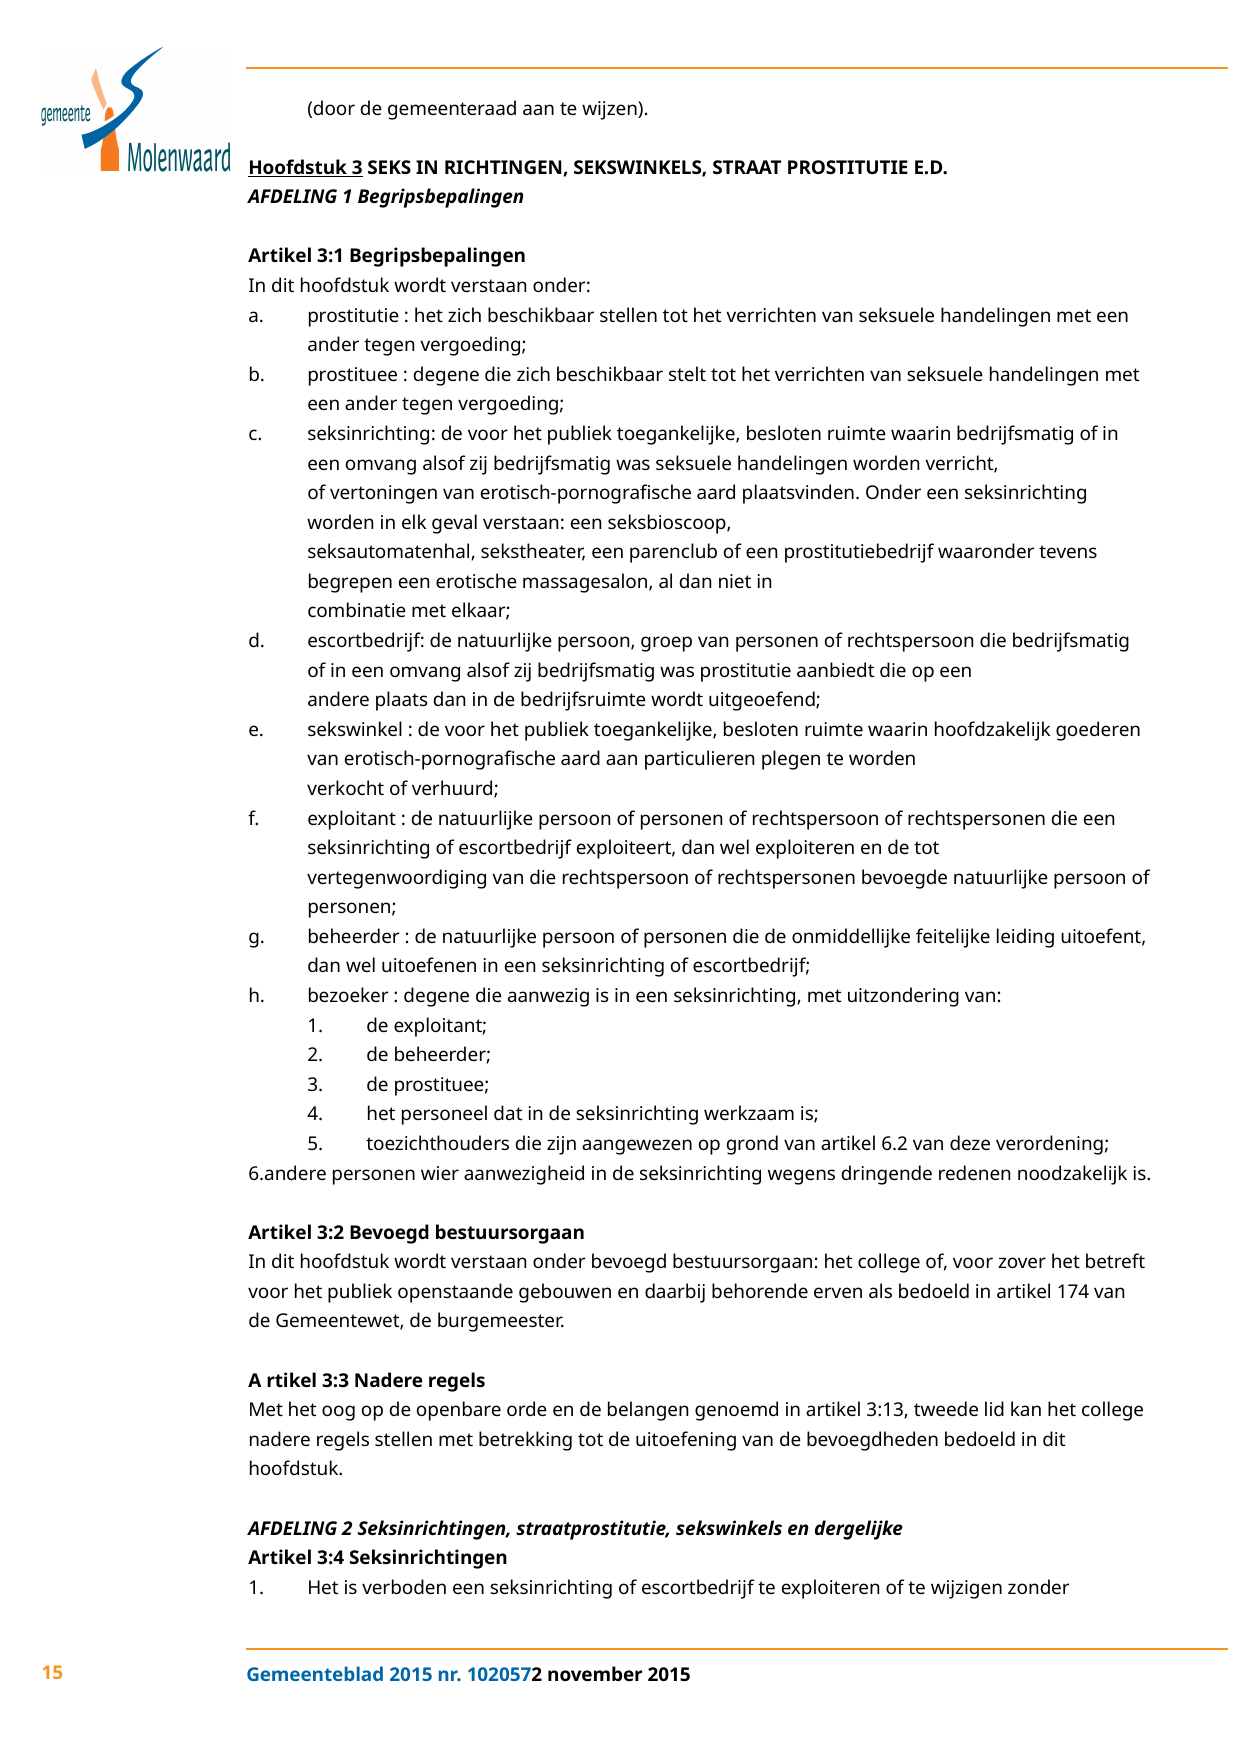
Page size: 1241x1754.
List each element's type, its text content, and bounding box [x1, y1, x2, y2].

list beheerder : de natuurlijke persoon of personen die de onmiddellijke feitelijke leiding uitoefent, dan wel uitoefenen in een seksinrichting of escortbedrijf; [248, 923, 1152, 978]
list het personeel dat in de seksinrichting werkzaam is; [307, 1101, 1152, 1126]
text In dit hoofdstuk wordt verstaan onder bevoegd bestuursorgaan: het college of, voor zover het betreft voor het publiek openstaande gebouwen en daarbij behorende erven als bedoeld in artikel 174 van de Gemeentewet, de burgemeester. [248, 1248, 1152, 1333]
list prostitutie : het zich beschikbaar stellen tot het verrichten van seksuele handelingen met een ander tegen vergoeding; [248, 302, 1152, 357]
list (door de gemeenteraad aan te wijzen). [248, 95, 1152, 121]
list escortbedrijf: de natuurlijke persoon, groep van personen of rechtspersoon die bedrijfsmatig of in een omvang alsof zij bedrijfsmatig was prostitutie aanbiedt die op een [248, 627, 1152, 683]
text Artikel 3:4 Seksinrichtingen [248, 1544, 1152, 1570]
text AFDELING 2 Seksinrichtingen, straatprostitutie, sekswinkels en dergelijke [248, 1515, 1152, 1541]
text 6.andere personen wier aanwezigheid in de seksinrichting wegens dringende redenen noodzakelijk is. [248, 1160, 1152, 1186]
text AFDELING 1 Begripsbepalingen [248, 183, 1152, 209]
picture [41, 47, 231, 172]
text In dit hoofdstuk wordt verstaan onder: [248, 272, 1152, 298]
list de prostituee; [307, 1071, 1152, 1097]
list sekswinkel : de voor het publiek toegankelijke, besloten ruimte waarin hoofdzakelijk goederen van erotisch-pornografische aard aan particulieren plegen te worden [248, 716, 1152, 771]
text Artikel 3:2 Bevoegd bestuursorgaan [248, 1219, 1152, 1245]
list de exploitant; [307, 1012, 1152, 1038]
text A rtikel 3:3 Nadere regels [248, 1367, 1152, 1393]
list exploitant : de natuurlijke persoon of personen of rechtspersoon of rechtspersonen die een seksinrichting of escortbedrijf exploiteert, dan wel exploiteren en de tot [248, 805, 1152, 860]
list andere plaats dan in de bedrijfsruimte wordt uitgeoefend; [248, 686, 1152, 712]
list bezoeker : degene die aanwezig is in een seksinrichting, met uitzondering van: [248, 982, 1152, 1008]
list de beheerder; [307, 1041, 1152, 1067]
list vertegenwoordiging van die rechtspersoon of rechtspersonen bevoegde natuurlijke persoon of personen; [248, 864, 1152, 919]
list combinatie met elkaar; [248, 598, 1152, 623]
list seksinrichting: de voor het publiek toegankelijke, besloten ruimte waarin bedrijfsmatig of in een omvang alsof zij bedrijfsmatig was seksuele handelingen worden verricht, [248, 420, 1152, 476]
list toezichthouders die zijn aangewezen op grond van artikel 6.2 van deze verordening; [307, 1130, 1152, 1156]
list prostituee : degene die zich beschikbaar stelt tot het verrichten van seksuele handelingen met een ander tegen vergoeding; [248, 361, 1152, 416]
list verkocht of verhuurd; [248, 775, 1152, 801]
list Het is verboden een seksinrichting of escortbedrijf te exploiteren of te wijzigen zonder [248, 1574, 1152, 1600]
list seksautomatenhal, sekstheater, een parenclub of een prostitutiebedrijf waaronder tevens begrepen een erotische massagesalon, al dan niet in [248, 538, 1152, 594]
text Hoofdstuk 3 SEKS IN RICHTINGEN, SEKSWINKELS, STRAAT PROSTITUTIE E.D. [248, 154, 1152, 180]
text Artikel 3:1 Begripsbepalingen [248, 243, 1152, 268]
text Met het oog op de openbare orde en de belangen genoemd in artikel 3:13, tweede lid kan het college nadere regels stellen met betrekking tot de uitoefening van de bevoegdheden bedoeld in dit hoofdstuk. [248, 1396, 1152, 1481]
list of vertoningen van erotisch-pornografische aard plaatsvinden. Onder een seksinrichting worden in elk geval verstaan: een seksbioscoop, [248, 479, 1152, 535]
